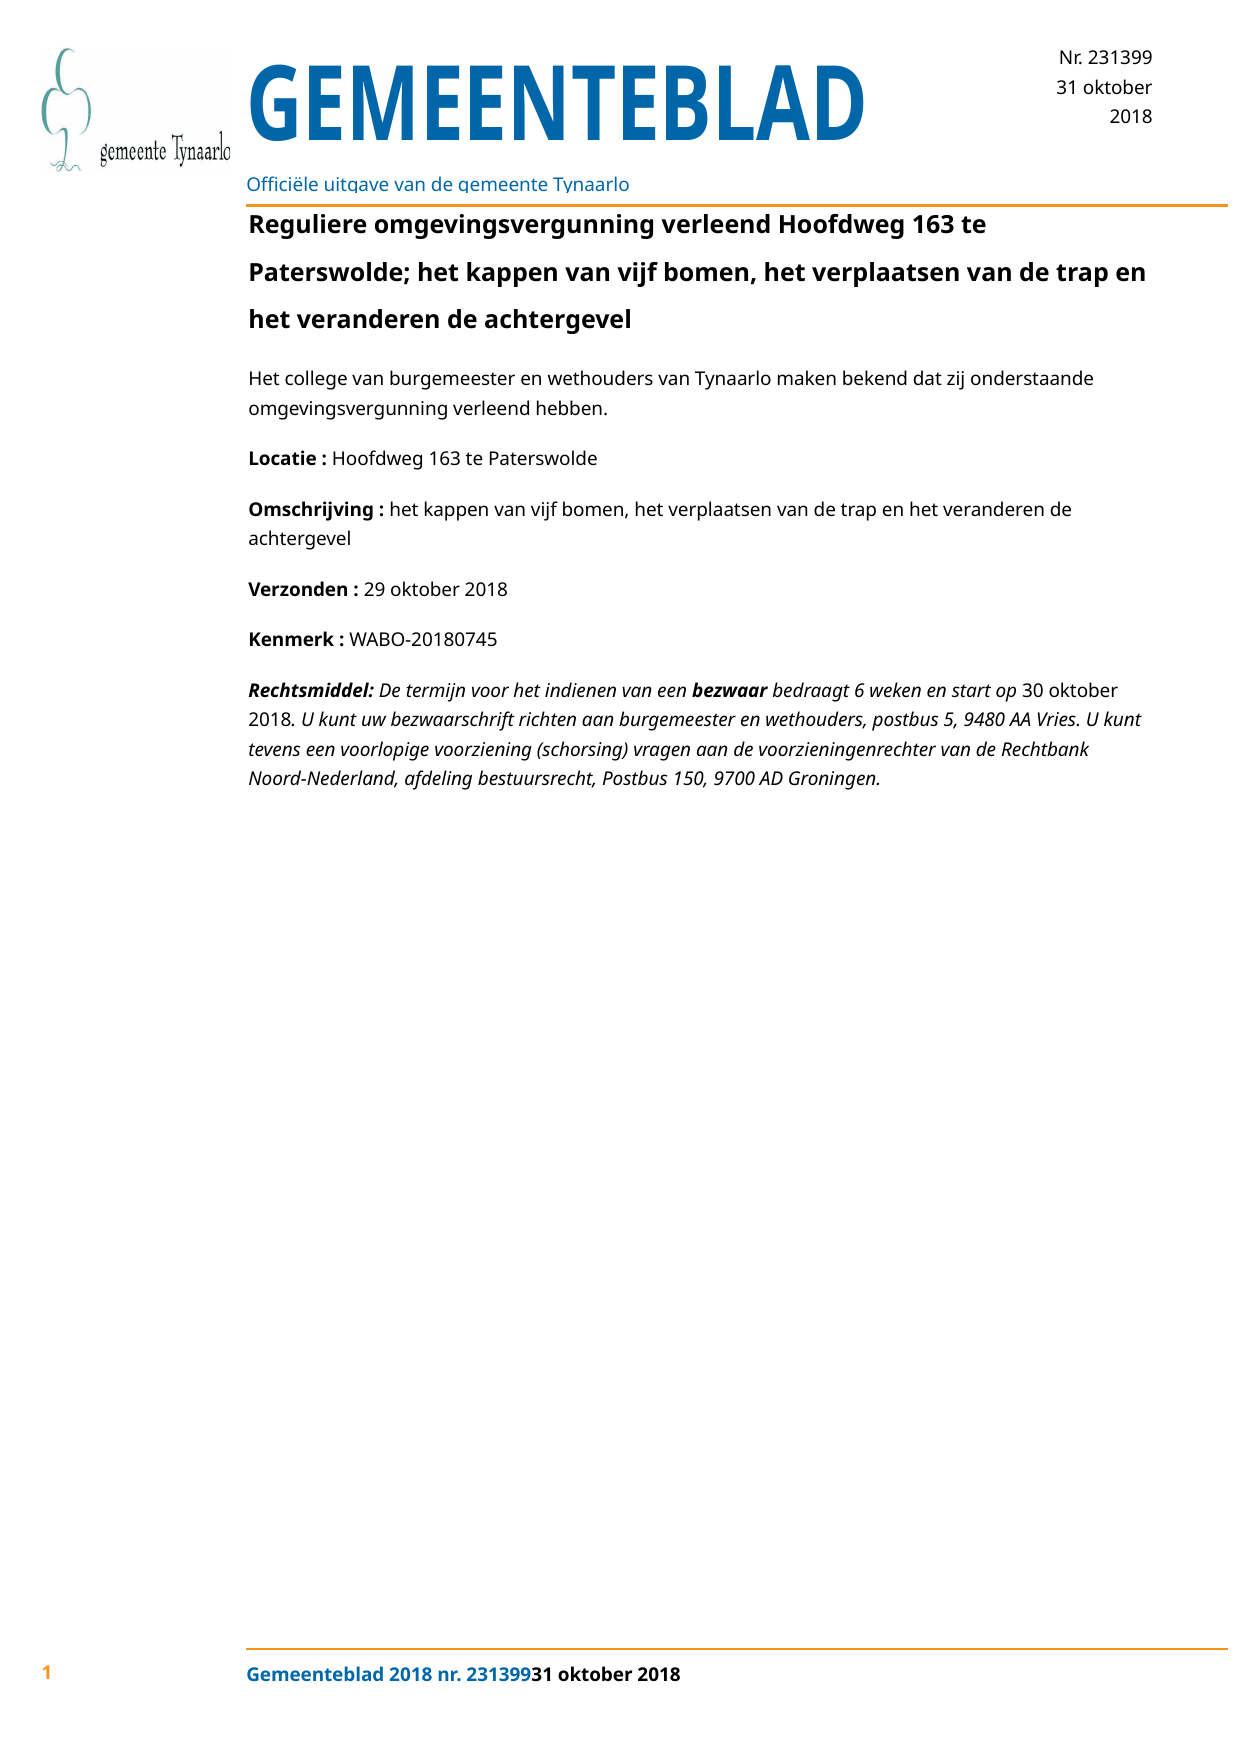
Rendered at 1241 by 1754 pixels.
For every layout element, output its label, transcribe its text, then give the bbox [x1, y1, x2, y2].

text Verzonden : 29 oktober 2018 [248, 576, 1152, 602]
text Het college van burgemeester en wethouders van Tynaarlo maken bekend dat zij onderstaande omgevingsvergunning verleend hebben. [248, 366, 1152, 421]
text Rechtsmiddel: De termijn voor het indienen van een bezwaar bedraagt 6 weken en start op 30 oktober 2018. U kunt uw bezwaarschrift richten aan burgemeester en wethouders, postbus 5, 9480 AA Vries. U kunt tevens een voorlopige voorziening (schorsing) vragen aan de voorzieningenrechter van de Rechtbank Noord-Nederland, afdeling bestuursrecht, Postbus 150, 9700 AD Groningen. [248, 677, 1152, 791]
text Reguliere omgevingsvergunning verleend Hoofdweg 163 te Paterswolde; het kappen van vijf bomen, het verplaatsen van de trap en het veranderen de achtergevel [248, 207, 1152, 336]
text Omschrijving : het kappen van vijf bomen, het verplaatsen van de trap en het veranderen de achtergevel [248, 496, 1152, 551]
text Kenmerk : WABO-20180745 [248, 626, 1152, 652]
picture [41, 47, 231, 172]
text Locatie : Hoofdweg 163 te Paterswolde [248, 446, 1152, 471]
